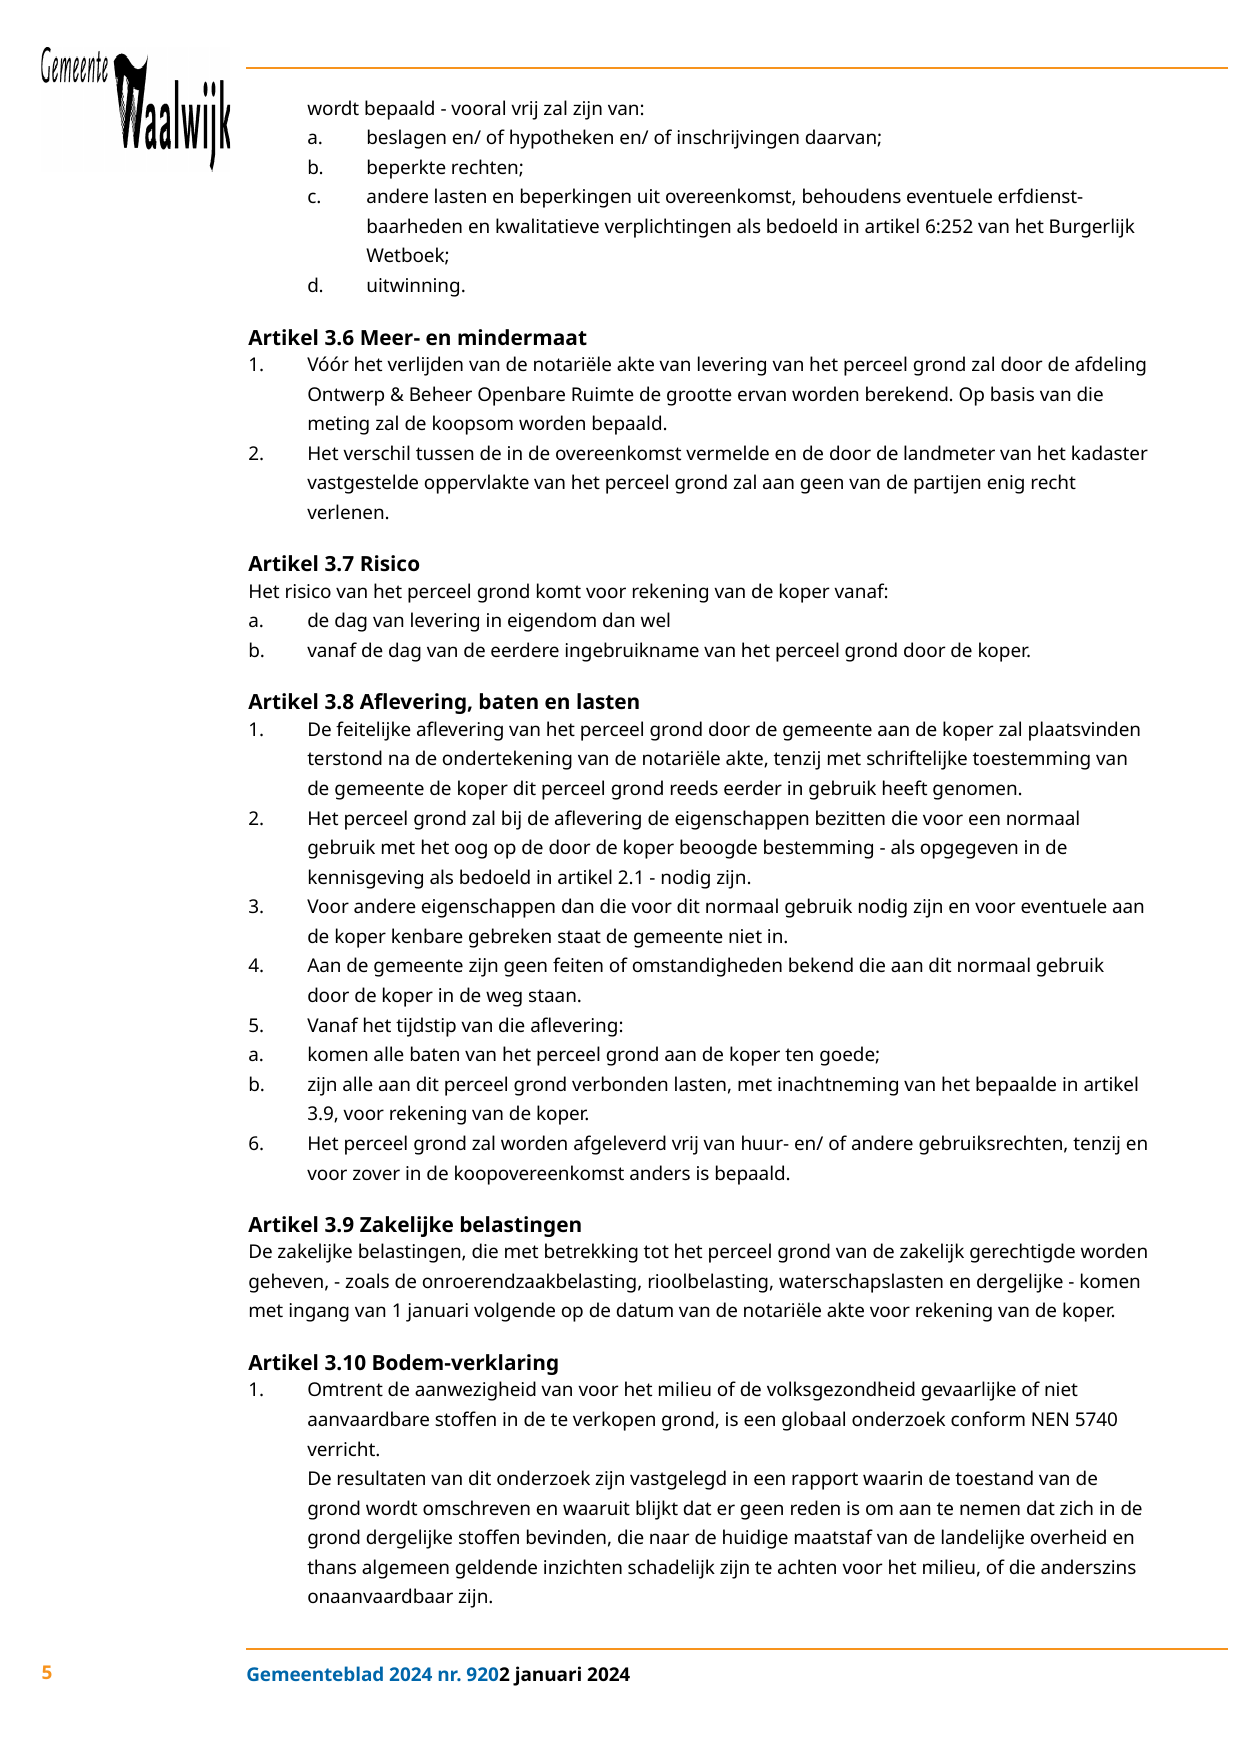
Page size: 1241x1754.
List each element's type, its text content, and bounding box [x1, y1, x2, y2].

text Artikel 3.10 Bodem-verklaring [248, 1348, 1152, 1377]
list andere lasten en beperkingen uit overeenkomst, behoudens eventuele erfdienst- baarheden en kwalitatieve verplichtingen als bedoeld in artikel 6:252 van het Burgerlijk Wetboek; [307, 183, 1152, 268]
list komen alle baten van het perceel grond aan de koper ten goede; [248, 1041, 1152, 1067]
list uitwinning. [307, 272, 1152, 298]
list Vanaf het tijdstip van die aflevering: [248, 1012, 1152, 1037]
list Vóór het verlijden van de notariële akte van levering van het perceel grond zal door de afdeling Ontwerp & Beheer Openbare Ruimte de grootte ervan worden berekend. Op basis van die meting zal de koopsom worden bepaald. [248, 351, 1152, 436]
text Artikel 3.9 Zakelijke belastingen [248, 1210, 1152, 1238]
list beperkte rechten; [307, 154, 1152, 180]
list beslagen en/ of hypotheken en/ of inschrijvingen daarvan; [307, 124, 1152, 150]
list vanaf de dag van de eerdere ingebruikname van het perceel grond door de koper. [248, 637, 1152, 663]
text Artikel 3.6 Meer- en mindermaat [248, 323, 1152, 351]
list De resultaten van dit onderzoek zijn vastgelegd in een rapport waarin de toestand van de grond wordt omschreven en waaruit blijkt dat er geen reden is om aan te nemen dat zich in de grond dergelijke stoffen bevinden, die naar de huidige maatstaf van de landelijke overheid en thans algemeen geldende inzichten schadelijk zijn te achten voor het milieu, of die anderszins onaanvaardbaar zijn. [248, 1465, 1152, 1609]
text Artikel 3.7 Risico [248, 549, 1152, 578]
list Het perceel grond zal bij de aflevering de eigenschappen bezitten die voor een normaal gebruik met het oog op de door de koper beoogde bestemming - als opgegeven in de kennisgeving als bedoeld in artikel 2.1 - nodig zijn. [248, 805, 1152, 889]
list Het verschil tussen de in de overeenkomst vermelde en de door de landmeter van het kadaster vastgestelde oppervlakte van het perceel grond zal aan geen van de partijen enig recht verlenen. [248, 440, 1152, 525]
list wordt bepaald - vooral vrij zal zijn van: [248, 95, 1152, 121]
text Artikel 3.8 Aflevering, baten en lasten [248, 687, 1152, 716]
list Omtrent de aanwezigheid van voor het milieu of de volksgezondheid gevaarlijke of niet aanvaardbare stoffen in de te verkopen grond, is een globaal onderzoek conform NEN 5740 verricht. [248, 1377, 1152, 1461]
list de dag van levering in eigendom dan wel [248, 607, 1152, 633]
text Het risico van het perceel grond komt voor rekening van de koper vanaf: [248, 578, 1152, 604]
text De zakelijke belastingen, die met betrekking tot het perceel grond van de zakelijk gerechtigde worden geheven, - zoals de onroerendzaakbelasting, rioolbelasting, waterschapslasten en dergelijke - komen met ingang van 1 januari volgende op de datum van de notariële akte voor rekening van de koper. [248, 1238, 1152, 1323]
list Voor andere eigenschappen dan die voor dit normaal gebruik nodig zijn en voor eventuele aan de koper kenbare gebreken staat de gemeente niet in. [248, 893, 1152, 949]
list De feitelijke aflevering van het perceel grond door de gemeente aan de koper zal plaatsvinden terstond na de ondertekening van de notariële akte, tenzij met schriftelijke toestemming van de gemeente de koper dit perceel grond reeds eerder in gebruik heeft genomen. [248, 716, 1152, 801]
list zijn alle aan dit perceel grond verbonden lasten, met inachtneming van het bepaalde in artikel 3.9, voor rekening van de koper. [248, 1071, 1152, 1126]
picture [41, 47, 231, 172]
list Aan de gemeente zijn geen feiten of omstandigheden bekend die aan dit normaal gebruik door de koper in de weg staan. [248, 953, 1152, 1008]
list Het perceel grond zal worden afgeleverd vrij van huur- en/ of andere gebruiksrechten, tenzij en voor zover in de koopovereenkomst anders is bepaald. [248, 1130, 1152, 1185]
